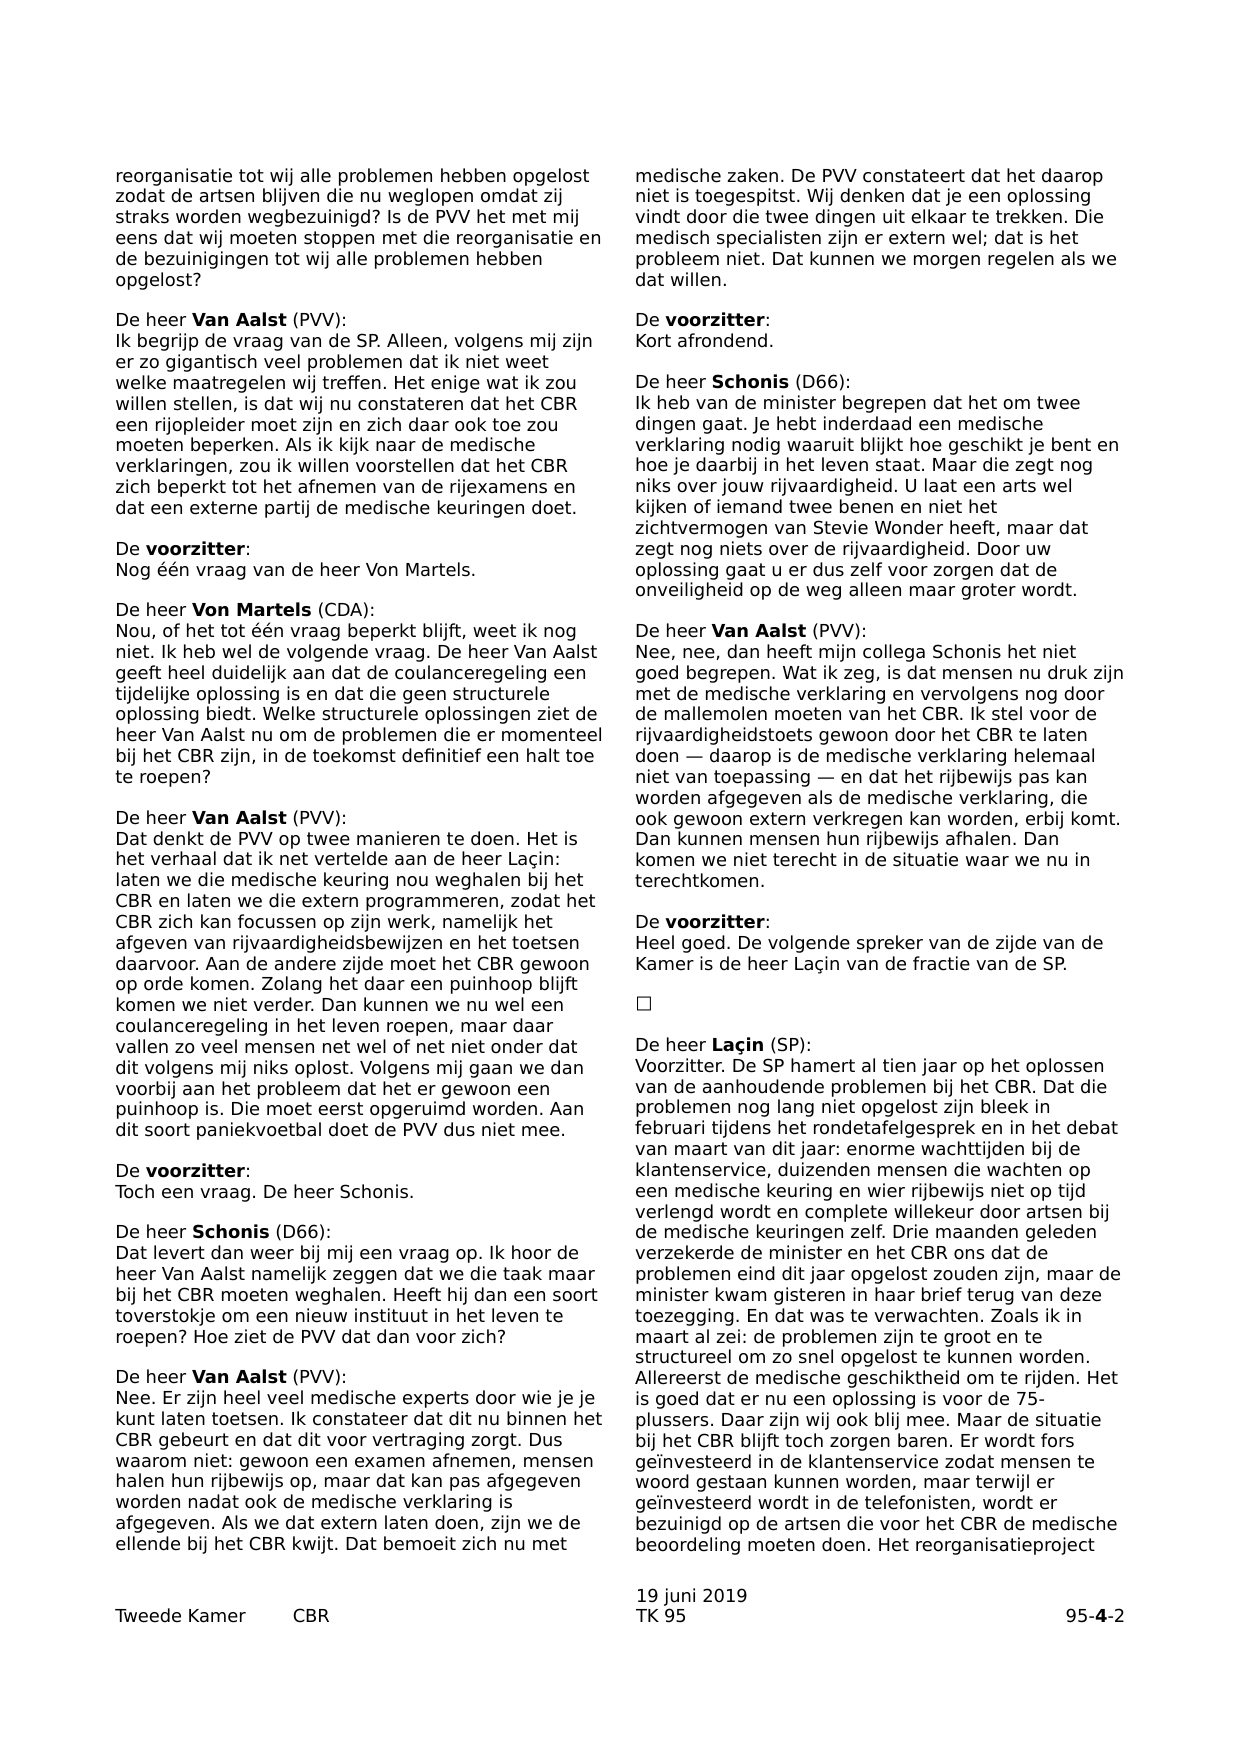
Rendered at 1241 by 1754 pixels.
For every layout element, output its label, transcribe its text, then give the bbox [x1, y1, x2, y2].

text De voorzitter: [635, 310, 1125, 331]
text Nou, of het tot één vraag beperkt blijft, weet ik nog niet. Ik heb wel de volgende vraag. De heer Van Aalst geeft heel duidelijk aan dat de coulanceregeling een tijdelijke oplossing is en dat die geen structurele oplossing biedt. Welke structurele oplossingen ziet de heer Van Aalst nu om de problemen die er momenteel bij het CBR zijn, in de toekomst definitief een halt toe te roepen? [115, 621, 605, 787]
text Dat levert dan weer bij mij een vraag op. Ik hoor de heer Van Aalst namelijk zeggen dat we die taak maar bij het CBR moeten weghalen. Heeft hij dan een soort toverstokje om een nieuw instituut in het leven te roepen? Hoe ziet de PVV dat dan voor zich? [115, 1243, 605, 1347]
text De voorzitter: [635, 912, 1125, 932]
text ⬜ [635, 994, 1125, 1015]
text Ik begrijp de vraag van de SP. Alleen, volgens mij zijn er zo gigantisch veel problemen dat ik niet weet welke maatregelen wij treffen. Het enige wat ik zou willen stellen, is dat wij nu constateren dat het CBR een rijopleider moet zijn en zich daar ook toe zou moeten beperken. Als ik kijk naar de medische verklaringen, zou ik willen voorstellen dat het CBR zich beperkt tot het afnemen van de rijexamens en dat een externe partij de medische keuringen doet. [115, 331, 605, 518]
text Dat denkt de PVV op twee manieren te doen. Het is het verhaal dat ik net vertelde aan de heer Laçin: laten we die medische keuring nou weghalen bij het CBR en laten we die extern programmeren, zodat het CBR zich kan focussen op zijn werk, namelijk het afgeven van rijvaardigheidsbewijzen en het toetsen daarvoor. Aan de andere zijde moet het CBR gewoon op orde komen. Zolang het daar een puinhoop blijft komen we niet verder. Dan kunnen we nu wel een coulanceregeling in het leven roepen, maar daar vallen zo veel mensen net wel of net niet onder dat dit volgens mij niks oplost. Volgens mij gaan we dan voorbij aan het probleem dat het er gewoon een puinhoop is. Die moet eerst opgeruimd worden. Aan dit soort paniekvoetbal doet de PVV dus niet mee. [115, 828, 605, 1141]
text Toch een vraag. De heer Schonis. [115, 1181, 605, 1202]
text Kort afrondend. [635, 331, 1125, 352]
text De heer Van Aalst (PVV): [115, 310, 605, 331]
text reorganisatie tot wij alle problemen hebben opgelost zodat de artsen blijven die nu weglopen omdat zij straks worden wegbezuinigd? Is de PVV het met mij eens dat wij moeten stoppen met die reorganisatie en de bezuinigingen tot wij alle problemen hebben opgelost? [115, 165, 605, 290]
text De voorzitter: [115, 1161, 605, 1181]
text medische zaken. De PVV constateert dat het daarop niet is toegespitst. Wij denken dat je een oplossing vindt door die twee dingen uit elkaar te trekken. Die medisch specialisten zijn er extern wel; dat is het probleem niet. Dat kunnen we morgen regelen als we dat willen. [635, 165, 1125, 290]
text Ik heb van de minister begrepen dat het om twee dingen gaat. Je hebt inderdaad een medische verklaring nodig waaruit blijkt hoe geschikt je bent en hoe je daarbij in het leven staat. Maar die zegt nog niks over jouw rijvaardigheid. U laat een arts wel kijken of iemand twee benen en niet het zichtvermogen van Stevie Wonder heeft, maar dat zegt nog niets over de rijvaardigheid. Door uw oplossing gaat u er dus zelf voor zorgen dat de onveiligheid op de weg alleen maar groter wordt. [635, 393, 1125, 601]
text Nee, nee, dan heeft mijn collega Schonis het niet goed begrepen. Wat ik zeg, is dat mensen nu druk zijn met de medische verklaring en vervolgens nog door de mallemolen moeten van het CBR. Ik stel voor de rijvaardigheidstoets gewoon door het CBR te laten doen — daarop is de medische verklaring helemaal niet van toepassing — en dat het rijbewijs pas kan worden afgegeven als de medische verklaring, die ook gewoon extern verkregen kan worden, erbij komt. Dan kunnen mensen hun rijbewijs afhalen. Dan komen we niet terecht in de situatie waar we nu in terechtkomen. [635, 642, 1125, 892]
text De heer Van Aalst (PVV): [635, 621, 1125, 642]
text Heel goed. De volgende spreker van de zijde van de Kamer is de heer Laçin van de fractie van de SP. [635, 932, 1125, 974]
text Allereerst de medische geschiktheid om te rijden. Het is goed dat er nu een oplossing is voor de 75-plussers. Daar zijn wij ook blij mee. Maar de situatie bij het CBR blijft toch zorgen baren. Er wordt fors geïnvesteerd in de klantenservice zodat mensen te woord gestaan kunnen worden, maar terwijl er geïnvesteerd wordt in de telefonisten, wordt er bezuinigd op de artsen die voor het CBR de medische beoordeling moeten doen. Het reorganisatieproject [635, 1368, 1125, 1556]
text Voorzitter. De SP hamert al tien jaar op het oplossen van de aanhoudende problemen bij het CBR. Dat die problemen nog lang niet opgelost zijn bleek in februari tijdens het rondetafelgesprek en in het debat van maart van dit jaar: enorme wachttijden bij de klantenservice, duizenden mensen die wachten op een medische keuring en wier rijbewijs niet op tijd verlengd wordt en complete willekeur door artsen bij de medische keuringen zelf. Drie maanden geleden verzekerde de minister en het CBR ons dat de problemen eind dit jaar opgelost zouden zijn, maar de minister kwam gisteren in haar brief terug van deze toezegging. En dat was te verwachten. Zoals ik in maart al zei: de problemen zijn te groot en te structureel om zo snel opgelost te kunnen worden. [635, 1056, 1125, 1368]
text Nee. Er zijn heel veel medische experts door wie je je kunt laten toetsen. Ik constateer dat dit nu binnen het CBR gebeurt en dat dit voor vertraging zorgt. Dus waarom niet: gewoon een examen afnemen, mensen halen hun rijbewijs op, maar dat kan pas afgegeven worden nadat ook de medische verklaring is afgegeven. Als we dat extern laten doen, zijn we de ellende bij het CBR kwijt. Dat bemoeit zich nu met [115, 1388, 605, 1554]
text Nog één vraag van de heer Von Martels. [115, 559, 605, 580]
text De heer Schonis (D66): [115, 1222, 605, 1243]
text De voorzitter: [115, 538, 605, 559]
text De heer Van Aalst (PVV): [115, 807, 605, 828]
text De heer Schonis (D66): [635, 372, 1125, 393]
text De heer Von Martels (CDA): [115, 600, 605, 621]
text De heer Laçin (SP): [635, 1035, 1125, 1056]
text De heer Van Aalst (PVV): [115, 1367, 605, 1388]
